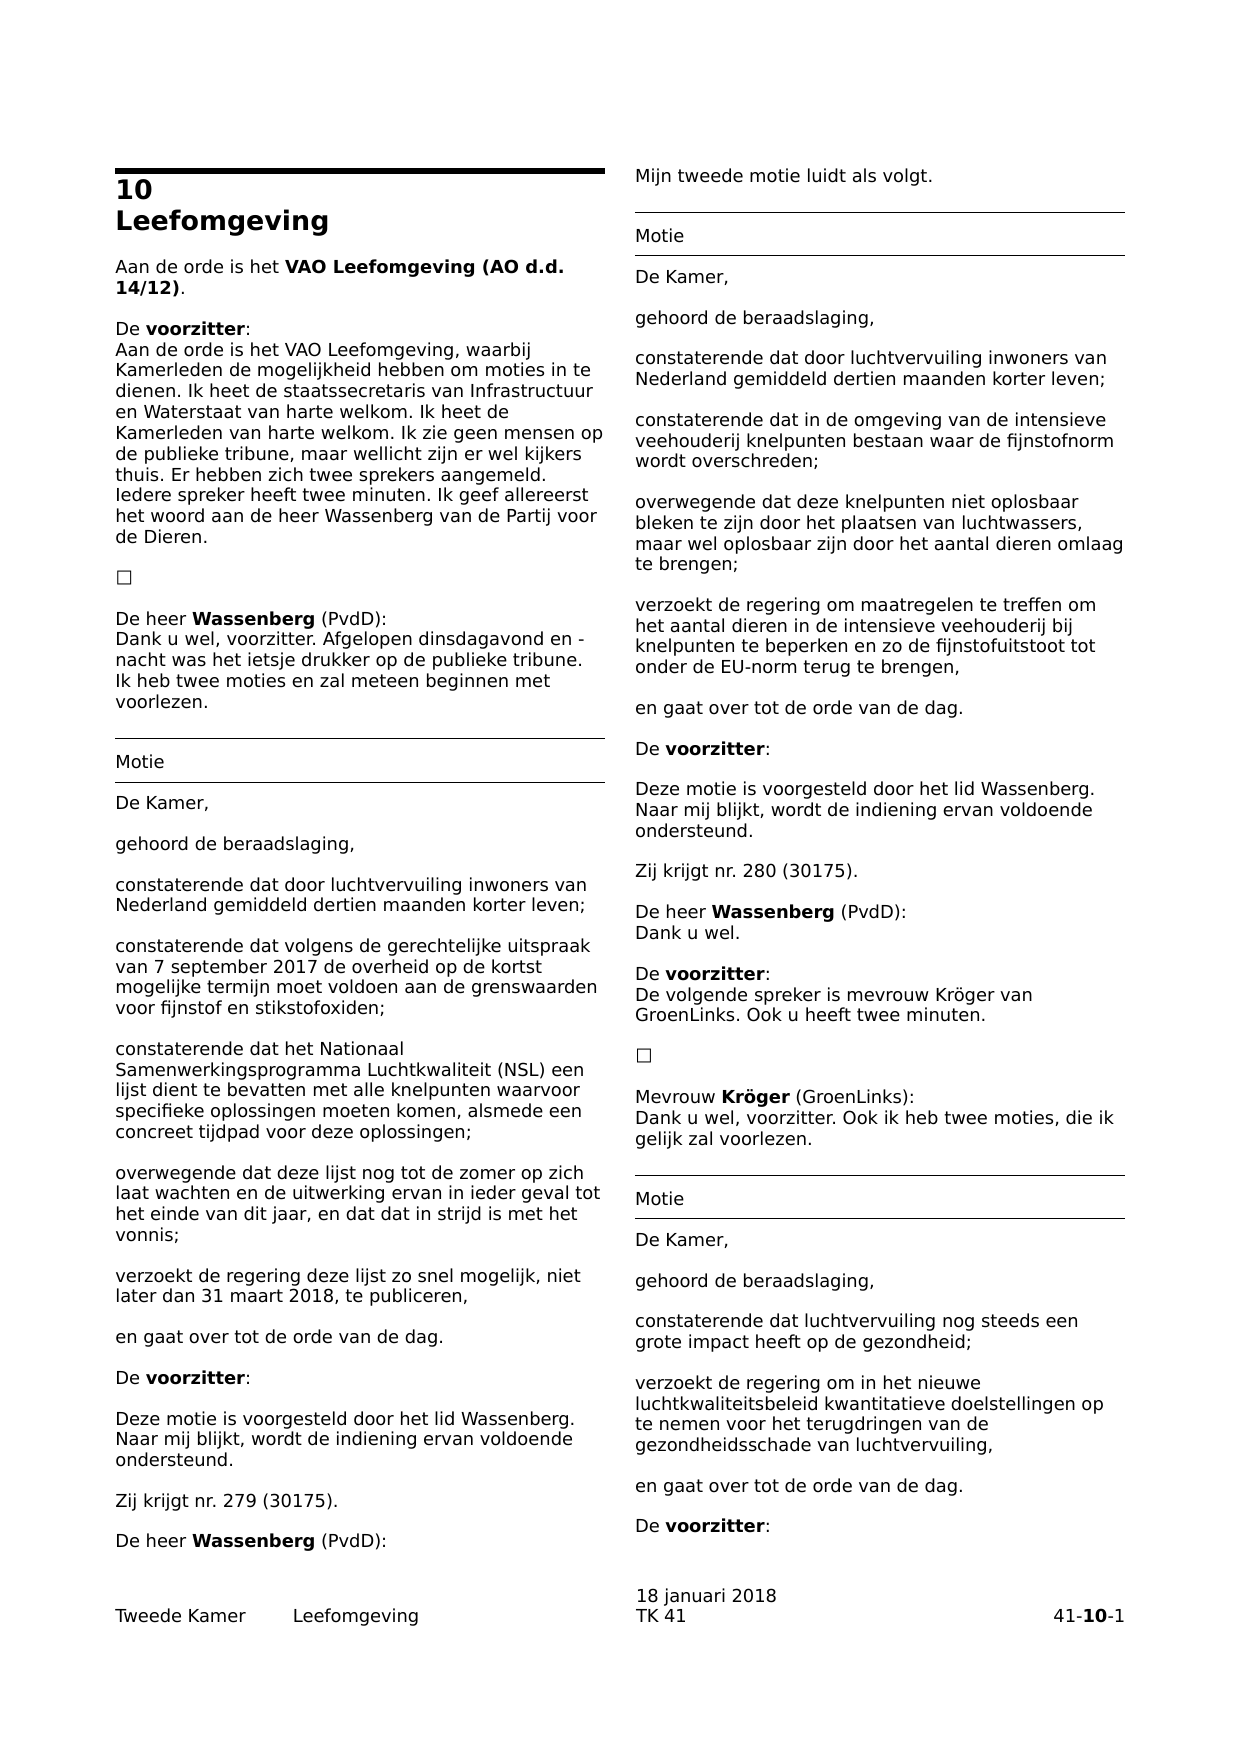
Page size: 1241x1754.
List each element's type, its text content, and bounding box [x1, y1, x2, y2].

text Zij krijgt nr. 279 (30175). [115, 1491, 605, 1511]
text Deze motie is voorgesteld door het lid Wassenberg. Naar mij blijkt, wordt de indiening ervan voldoende ondersteund. [635, 779, 1125, 841]
text gehoord de beraadslaging, [635, 307, 1125, 328]
text De Kamer, [635, 1230, 1125, 1251]
text Deze motie is voorgesteld door het lid Wassenberg. Naar mij blijkt, wordt de indiening ervan voldoende ondersteund. [115, 1408, 605, 1471]
text constaterende dat in de omgeving van de intensieve veehouderij knelpunten bestaan waar de fijnstofnorm wordt overschreden; [635, 410, 1125, 472]
text Motie [635, 1189, 1125, 1210]
text ⬜ [115, 568, 605, 588]
text De Kamer, [115, 793, 605, 814]
text Mevrouw Kröger (GroenLinks): [635, 1087, 1125, 1107]
text Aan de orde is het VAO Leefomgeving, waarbij Kamerleden de mogelijkheid hebben om moties in te dienen. Ik heet de staatssecretaris van Infrastructuur en Waterstaat van harte welkom. Ik heet de Kamerleden van harte welkom. Ik zie geen mensen op de publieke tribune, maar wellicht zijn er wel kijkers thuis. Er hebben zich twee sprekers aangemeld. Iedere spreker heeft twee minuten. Ik geef allereerst het woord aan de heer Wassenberg van de Partij voor de Dieren. [115, 339, 605, 548]
text De voorzitter: [635, 964, 1125, 984]
text ⬜ [635, 1046, 1125, 1067]
text De voorzitter: [635, 1516, 1125, 1537]
text De voorzitter: [115, 318, 605, 339]
text Dank u wel. [635, 923, 1125, 944]
text en gaat over tot de orde van de dag. [635, 698, 1125, 718]
text De Kamer, [635, 267, 1125, 287]
text verzoekt de regering om in het nieuwe luchtkwaliteitsbeleid kwantitatieve doelstellingen op te nemen voor het terugdringen van de gezondheidsschade van luchtvervuiling, [635, 1373, 1125, 1456]
text constaterende dat volgens de gerechtelijke uitspraak van 7 september 2017 de overheid op de kortst mogelijke termijn moet voldoen aan de grenswaarden voor fijnstof en stikstofoxiden; [115, 936, 605, 1019]
text constaterende dat door luchtvervuiling inwoners van Nederland gemiddeld dertien maanden korter leven; [635, 348, 1125, 390]
text Dank u wel, voorzitter. Afgelopen dinsdagavond en -nacht was het ietsje drukker op de publieke tribune. [115, 629, 605, 671]
text Zij krijgt nr. 280 (30175). [635, 861, 1125, 882]
text Ik heb twee moties en zal meteen beginnen met voorlezen. [115, 671, 605, 712]
text De heer Wassenberg (PvdD): [635, 902, 1125, 923]
text constaterende dat het Nationaal Samenwerkingsprogramma Luchtkwaliteit (NSL) een lijst dient te bevatten met alle knelpunten waarvoor specifieke oplossingen moeten komen, alsmede een concreet tijdpad voor deze oplossingen; [115, 1039, 605, 1142]
text Aan de orde is het VAO Leefomgeving (AO d.d. 14/12). [115, 257, 605, 298]
text en gaat over tot de orde van de dag. [115, 1327, 605, 1348]
text Mijn tweede motie luidt als volgt. [635, 165, 1125, 186]
text Dank u wel, voorzitter. Ook ik heb twee moties, die ik gelijk zal voorlezen. [635, 1107, 1125, 1149]
text constaterende dat door luchtvervuiling inwoners van Nederland gemiddeld dertien maanden korter leven; [115, 874, 605, 916]
title 10 Leefomgeving [115, 174, 605, 237]
text De volgende spreker is mevrouw Kröger van GroenLinks. Ook u heeft twee minuten. [635, 984, 1125, 1026]
text gehoord de beraadslaging, [635, 1271, 1125, 1291]
text De voorzitter: [115, 1368, 605, 1388]
text gehoord de beraadslaging, [115, 834, 605, 854]
text verzoekt de regering deze lijst zo snel mogelijk, niet later dan 31 maart 2018, te publiceren, [115, 1265, 605, 1307]
text Motie [635, 226, 1125, 247]
text verzoekt de regering om maatregelen te treffen om het aantal dieren in de intensieve veehouderij bij knelpunten te beperken en zo de fijnstofuitstoot tot onder de EU-norm terug te brengen, [635, 595, 1125, 678]
text De voorzitter: [635, 738, 1125, 759]
text De heer Wassenberg (PvdD): [115, 1531, 605, 1552]
text Motie [115, 752, 605, 773]
text constaterende dat luchtvervuiling nog steeds een grote impact heeft op de gezondheid; [635, 1311, 1125, 1353]
text overwegende dat deze lijst nog tot de zomer op zich laat wachten en de uitwerking ervan in ieder geval tot het einde van dit jaar, en dat dat in strijd is met het vonnis; [115, 1162, 605, 1245]
text De heer Wassenberg (PvdD): [115, 608, 605, 629]
text en gaat over tot de orde van de dag. [635, 1476, 1125, 1496]
text overwegende dat deze knelpunten niet oplosbaar bleken te zijn door het plaatsen van luchtwassers, maar wel oplosbaar zijn door het aantal dieren omlaag te brengen; [635, 492, 1125, 575]
